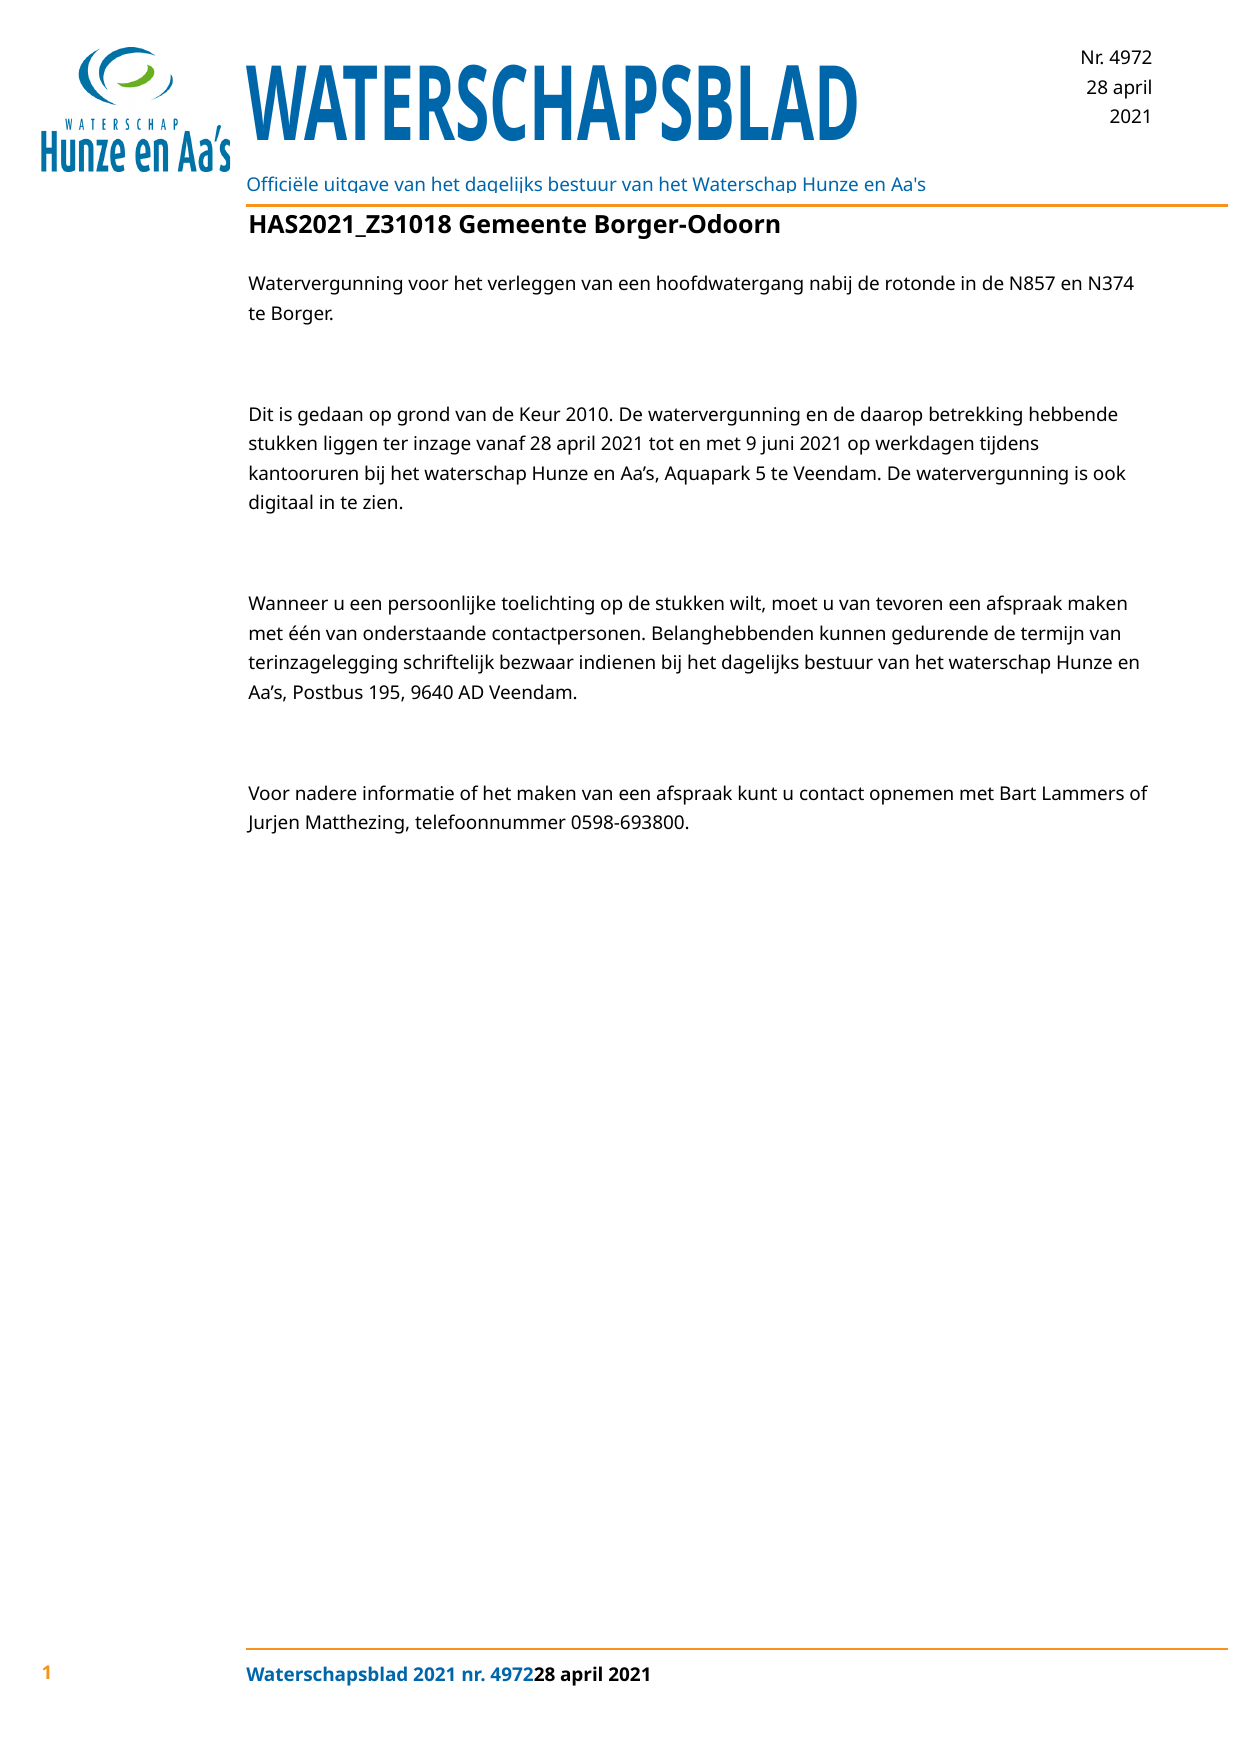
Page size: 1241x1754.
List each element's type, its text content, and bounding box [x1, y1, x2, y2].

text Watervergunning voor het verleggen van een hoofdwatergang nabij de rotonde in de N857 en N374 te Borger. [248, 270, 1152, 326]
picture [226, 145, 231, 156]
text Wanneer u een persoonlijke toelichting op de stukken wilt, moet u van tevoren een afspraak maken met één van onderstaande contactpersonen. Belanghebbenden kunnen gedurende de termijn van terinzagelegging schriftelijk bezwaar indienen bij het dagelijks bestuur van het waterschap Hunze en Aa’s, Postbus 195, 9640 AD Veendam. [248, 590, 1152, 705]
picture [41, 47, 231, 172]
text Voor nadere informatie of het maken van een afspraak kunt u contact opnemen met Bart Lammers of Jurjen Matthezing, telefoonnummer 0598-693800. [248, 780, 1152, 835]
text HAS2021_Z31018 Gemeente Borger-Odoorn [248, 207, 1152, 241]
picture [47, 154, 51, 172]
picture [183, 163, 191, 172]
text Dit is gedaan op grond van de Keur 2010. De watervergunning en de daarop betrekking hebbende stukken liggen ter inzage vanaf 28 april 2021 tot en met 9 juni 2021 op werkdagen tijdens kantooruren bij het waterschap Hunze en Aa’s, Aquapark 5 te Veendam. De watervergunning is ook digitaal in te zien. [248, 401, 1152, 515]
